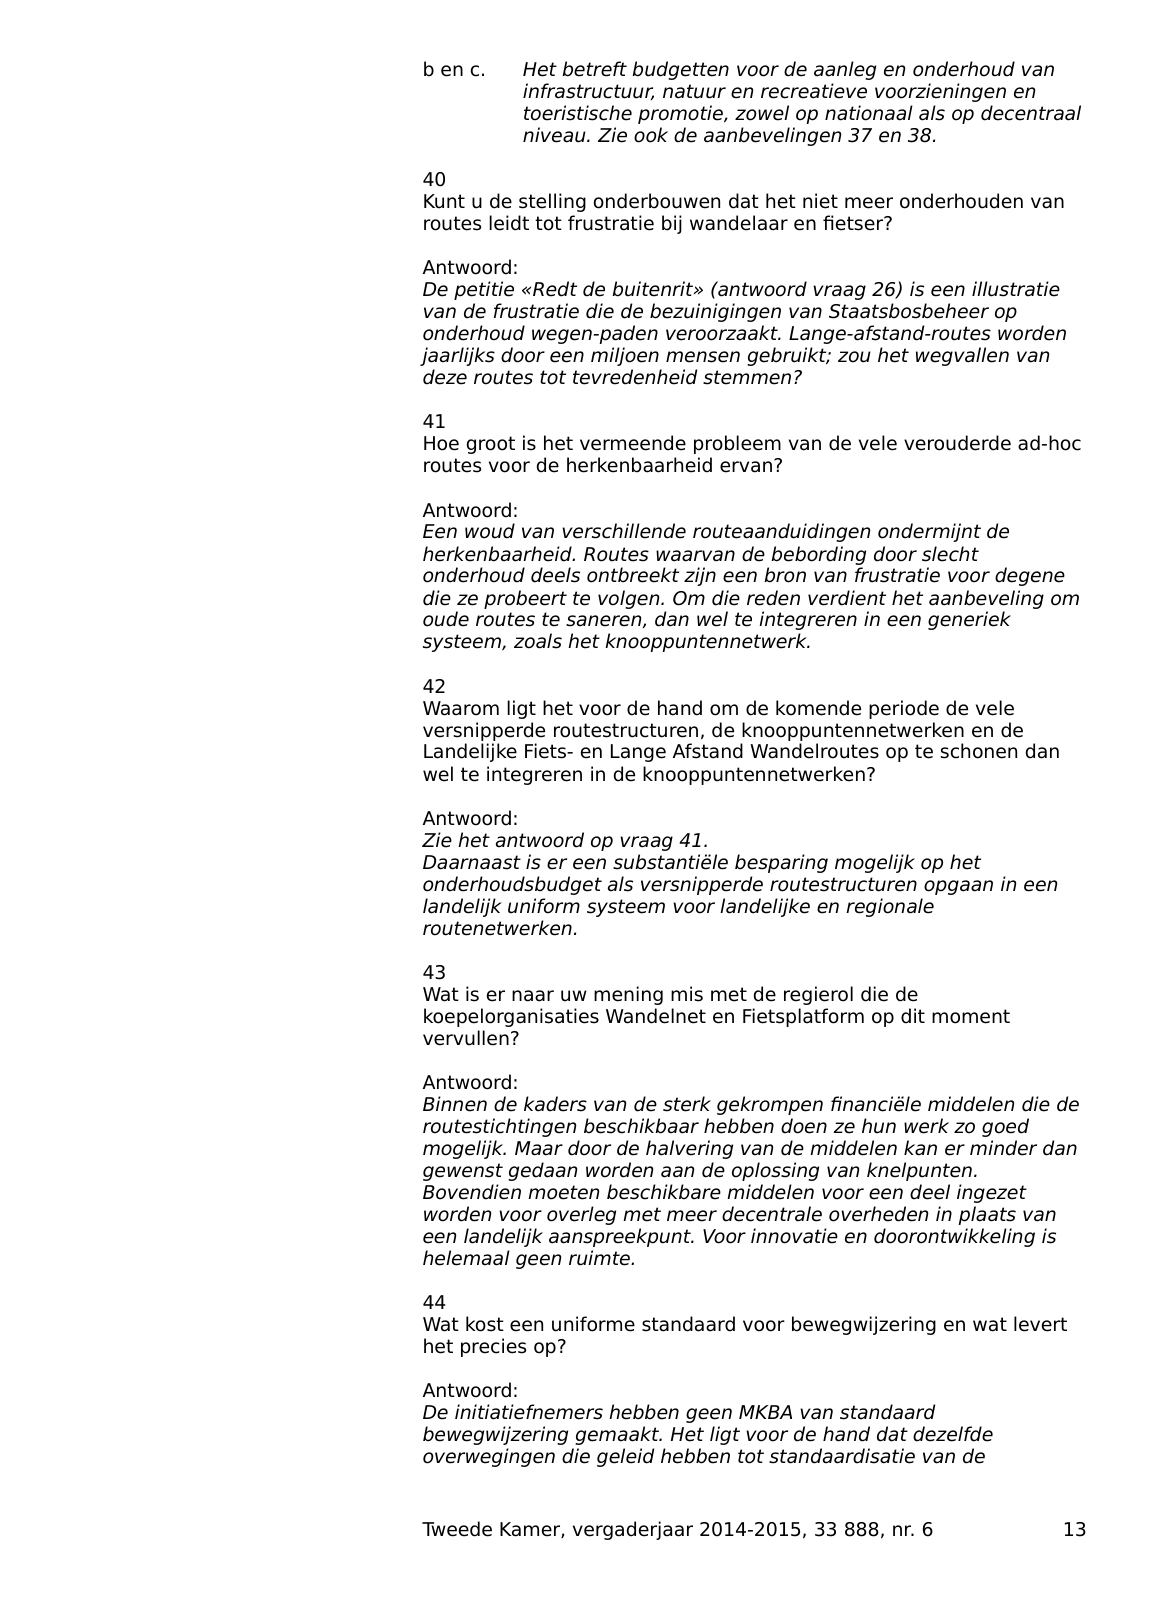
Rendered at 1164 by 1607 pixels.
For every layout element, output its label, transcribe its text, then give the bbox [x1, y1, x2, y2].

text De initiatiefnemers hebben geen MKBA van standaard bewegwijzering gemaakt. Het ligt voor de hand dat dezelfde overwegingen die geleid hebben tot standaardisatie van de [422, 1402, 1087, 1468]
text Waarom ligt het voor de hand om de komende periode de vele versnipperde routestructuren, de knooppuntennetwerken en de Landelijke Fiets- en Lange Afstand Wandelroutes op te schonen dan wel te integreren in de knooppuntennetwerken? [422, 697, 1087, 785]
text De petitie «Redt de buitenrit» (antwoord vraag 26) is een illustratie van de frustratie die de bezuinigingen van Staatsbosbeheer op onderhoud wegen-paden veroorzaakt. Lange-afstand-routes worden jaarlijks door een miljoen mensen gebruikt; zou het wegvallen van deze routes tot tevredenheid stemmen? [422, 279, 1087, 389]
text Antwoord: [422, 808, 1087, 829]
text Antwoord: [422, 257, 1087, 279]
text Binnen de kaders van de sterk gekrompen financiële middelen die de routestichtingen beschikbaar hebben doen ze hun werk zo goed mogelijk. Maar door de halvering van de middelen kan er minder dan gewenst gedaan worden aan de oplossing van knelpunten. Bovendien moeten beschikbare middelen voor een deel ingezet worden voor overleg met meer decentrale overheden in plaats van een landelijk aanspreekpunt. Voor innovatie en doorontwikkeling is helemaal geen ruimte. [422, 1094, 1087, 1269]
text 42 [422, 676, 1087, 697]
text 44 [422, 1292, 1087, 1314]
text b en c. Het betreft budgetten voor de aanleg en onderhoud van infrastructuur, natuur en recreatieve voorzieningen en toeristische promotie, zowel op nationaal als op decentraal niveau. Zie ook de aanbevelingen 37 en 38. [422, 59, 1087, 147]
text Antwoord: [422, 1380, 1087, 1402]
text Wat is er naar uw mening mis met de regierol die de koepelorganisaties Wandelnet en Fietsplatform op dit moment vervullen? [422, 984, 1087, 1049]
text 40 [422, 169, 1087, 191]
text Daarnaast is er een substantiële besparing mogelijk op het onderhoudsbudget als versnipperde routestructuren opgaan in een landelijk uniform systeem voor landelijke en regionale routenetwerken. [422, 852, 1087, 939]
text Wat kost een uniforme standaard voor bewegwijzering en wat levert het precies op? [422, 1314, 1087, 1358]
text 41 [422, 411, 1087, 433]
text Zie het antwoord op vraag 41. [422, 829, 1087, 852]
text Kunt u de stelling onderbouwen dat het niet meer onderhouden van routes leidt tot frustratie bij wandelaar en fietser? [422, 191, 1087, 235]
text Een woud van verschillende routeaanduidingen ondermijnt de herkenbaarheid. Routes waarvan de bebording door slecht onderhoud deels ontbreekt zijn een bron van frustratie voor degene die ze probeert te volgen. Om die reden verdient het aanbeveling om oude routes te saneren, dan wel te integreren in een generiek systeem, zoals het knooppuntennetwerk. [422, 521, 1087, 653]
text Antwoord: [422, 1072, 1087, 1094]
text 43 [422, 962, 1087, 984]
text Antwoord: [422, 499, 1087, 521]
text Hoe groot is het vermeende probleem van de vele verouderde ad-hoc routes voor de herkenbaarheid ervan? [422, 433, 1087, 477]
